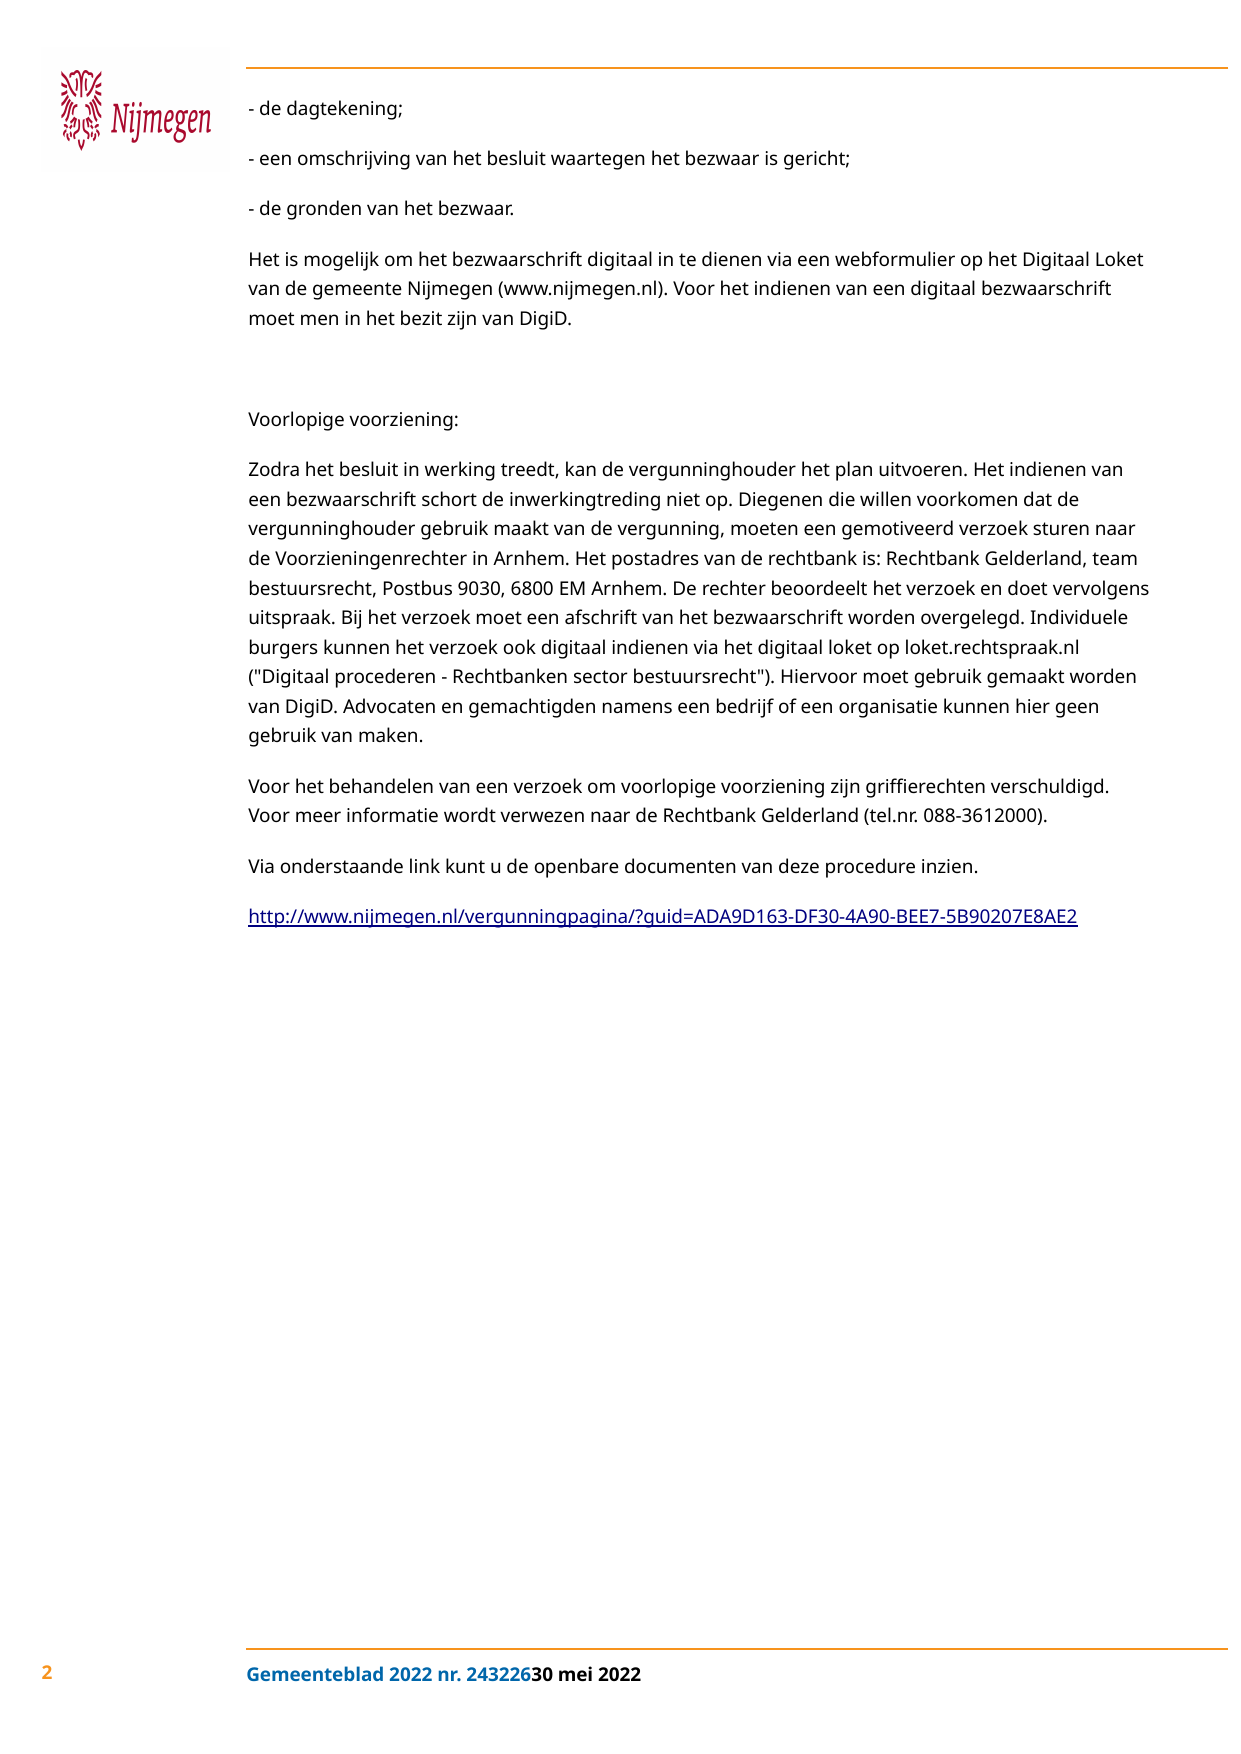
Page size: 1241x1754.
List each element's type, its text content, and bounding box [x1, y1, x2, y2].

text - de dagtekening; [248, 95, 1152, 121]
picture [41, 47, 231, 172]
text - de gronden van het bezwaar. [248, 196, 1152, 221]
text http://www.nijmegen.nl/vergunningpagina/?guid=ADA9D163-DF30-4A90-BEE7-5B90207E8AE2 [248, 903, 1152, 929]
text Het is mogelijk om het bezwaarschrift digitaal in te dienen via een webformulier op het Digitaal Loket van de gemeente Nijmegen (www.nijmegen.nl). Voor het indienen van een digitaal bezwaarschrift moet men in het bezit zijn van DigiD. [248, 246, 1152, 331]
text Via onderstaande link kunt u de openbare documenten van deze procedure inzien. [248, 853, 1152, 879]
text - een omschrijving van het besluit waartegen het bezwaar is gericht; [248, 145, 1152, 171]
text Zodra het besluit in werking treedt, kan de vergunninghouder het plan uitvoeren. Het indienen van een bezwaarschrift schort de inwerkingtreding niet op. Diegenen die willen voorkomen dat de vergunninghouder gebruik maakt van de vergunning, moeten een gemotiveerd verzoek sturen naar de Voorzieningenrechter in Arnhem. Het postadres van de rechtbank is: Rechtbank Gelderland, team bestuursrecht, Postbus 9030, 6800 EM Arnhem. De rechter beoordeelt het verzoek en doet vervolgens uitspraak. Bij het verzoek moet een afschrift van het bezwaarschrift worden overgelegd. Individuele burgers kunnen het verzoek ook digitaal indienen via het digitaal loket op loket.rechtspraak.nl ("Digitaal procederen - Rechtbanken sector bestuursrecht"). Hiervoor moet gebruik gemaakt worden van DigiD. Advocaten en gemachtigden namens een bedrijf of een organisatie kunnen hier geen gebruik van maken. [248, 456, 1152, 748]
text Voor het behandelen van een verzoek om voorlopige voorziening zijn griffierechten verschuldigd. Voor meer informatie wordt verwezen naar de Rechtbank Gelderland (tel.nr. 088-3612000). [248, 773, 1152, 828]
text Voorlopige voorziening: [248, 406, 1152, 432]
